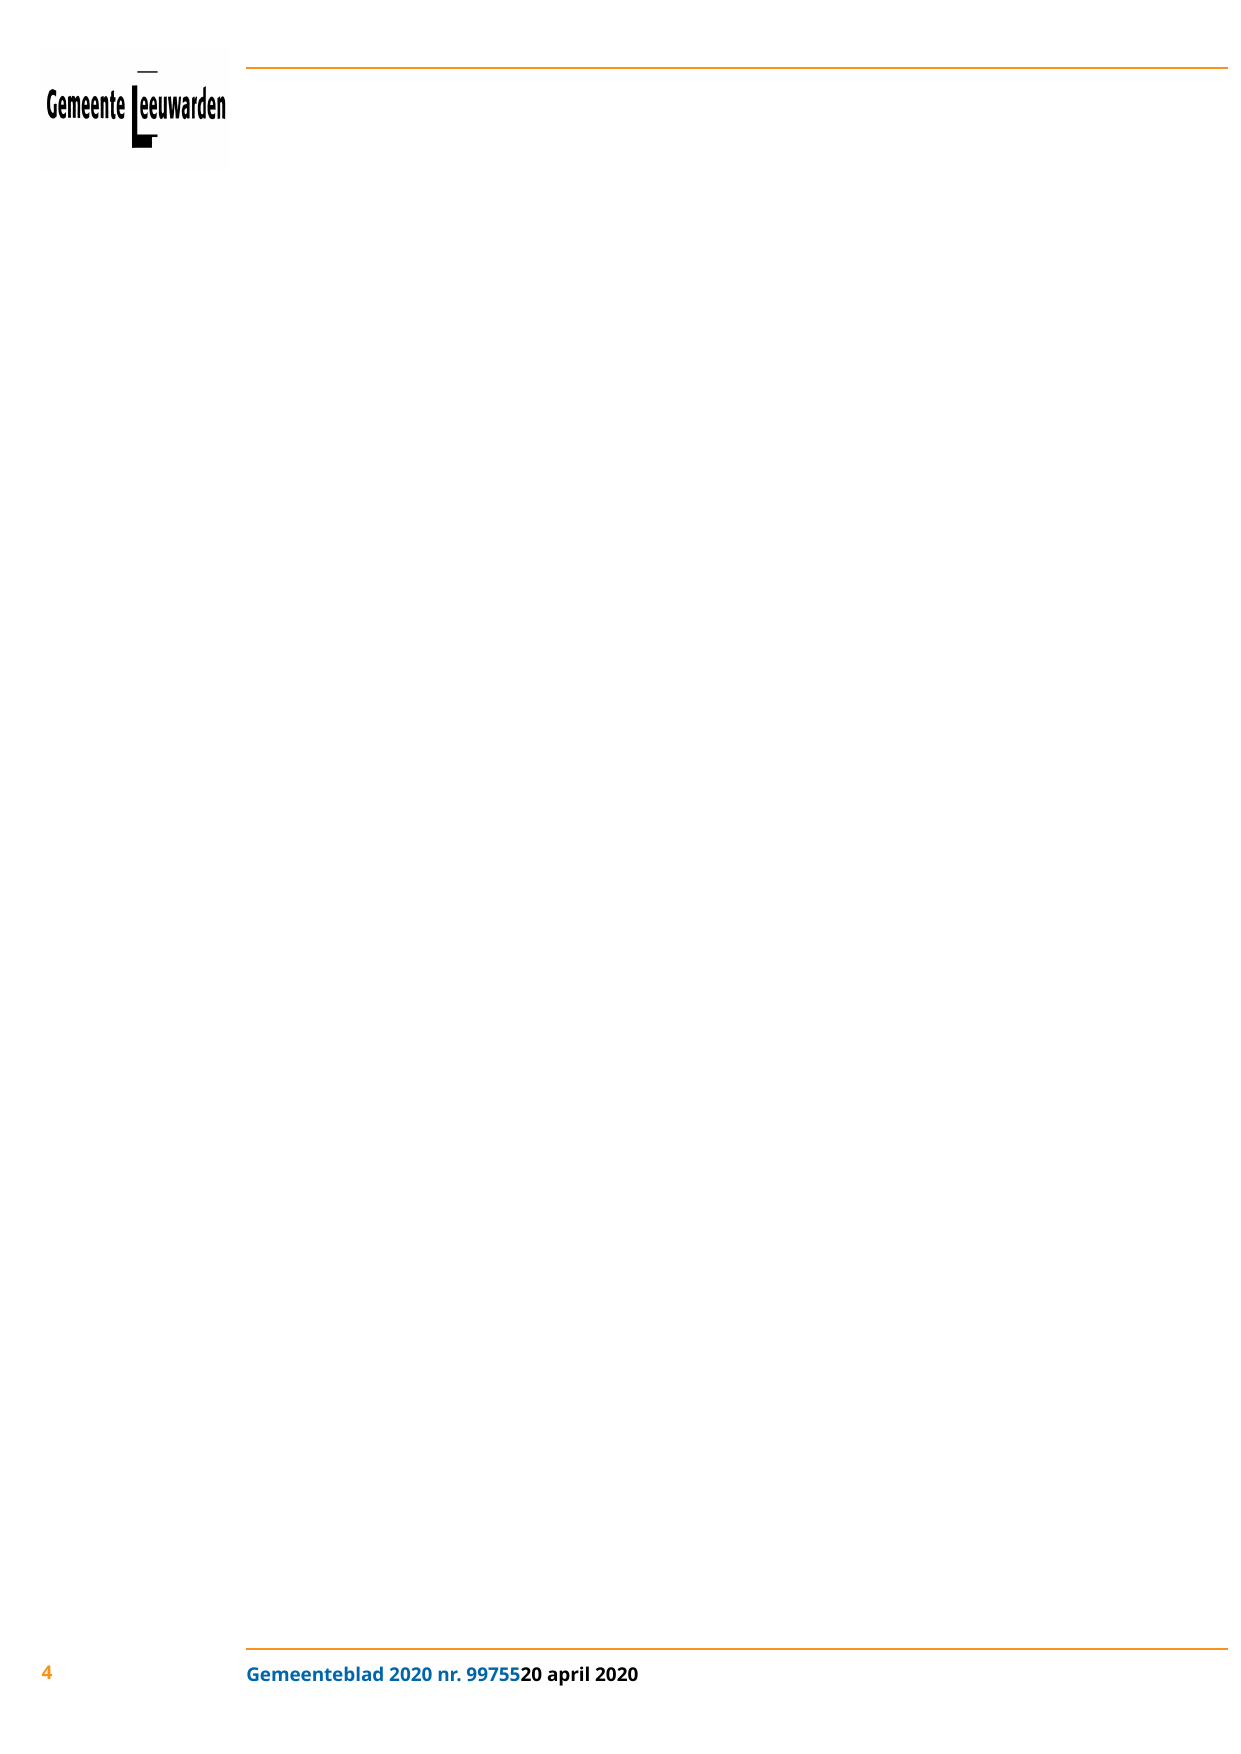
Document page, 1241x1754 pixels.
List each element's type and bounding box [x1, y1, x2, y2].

picture [41, 47, 231, 172]
